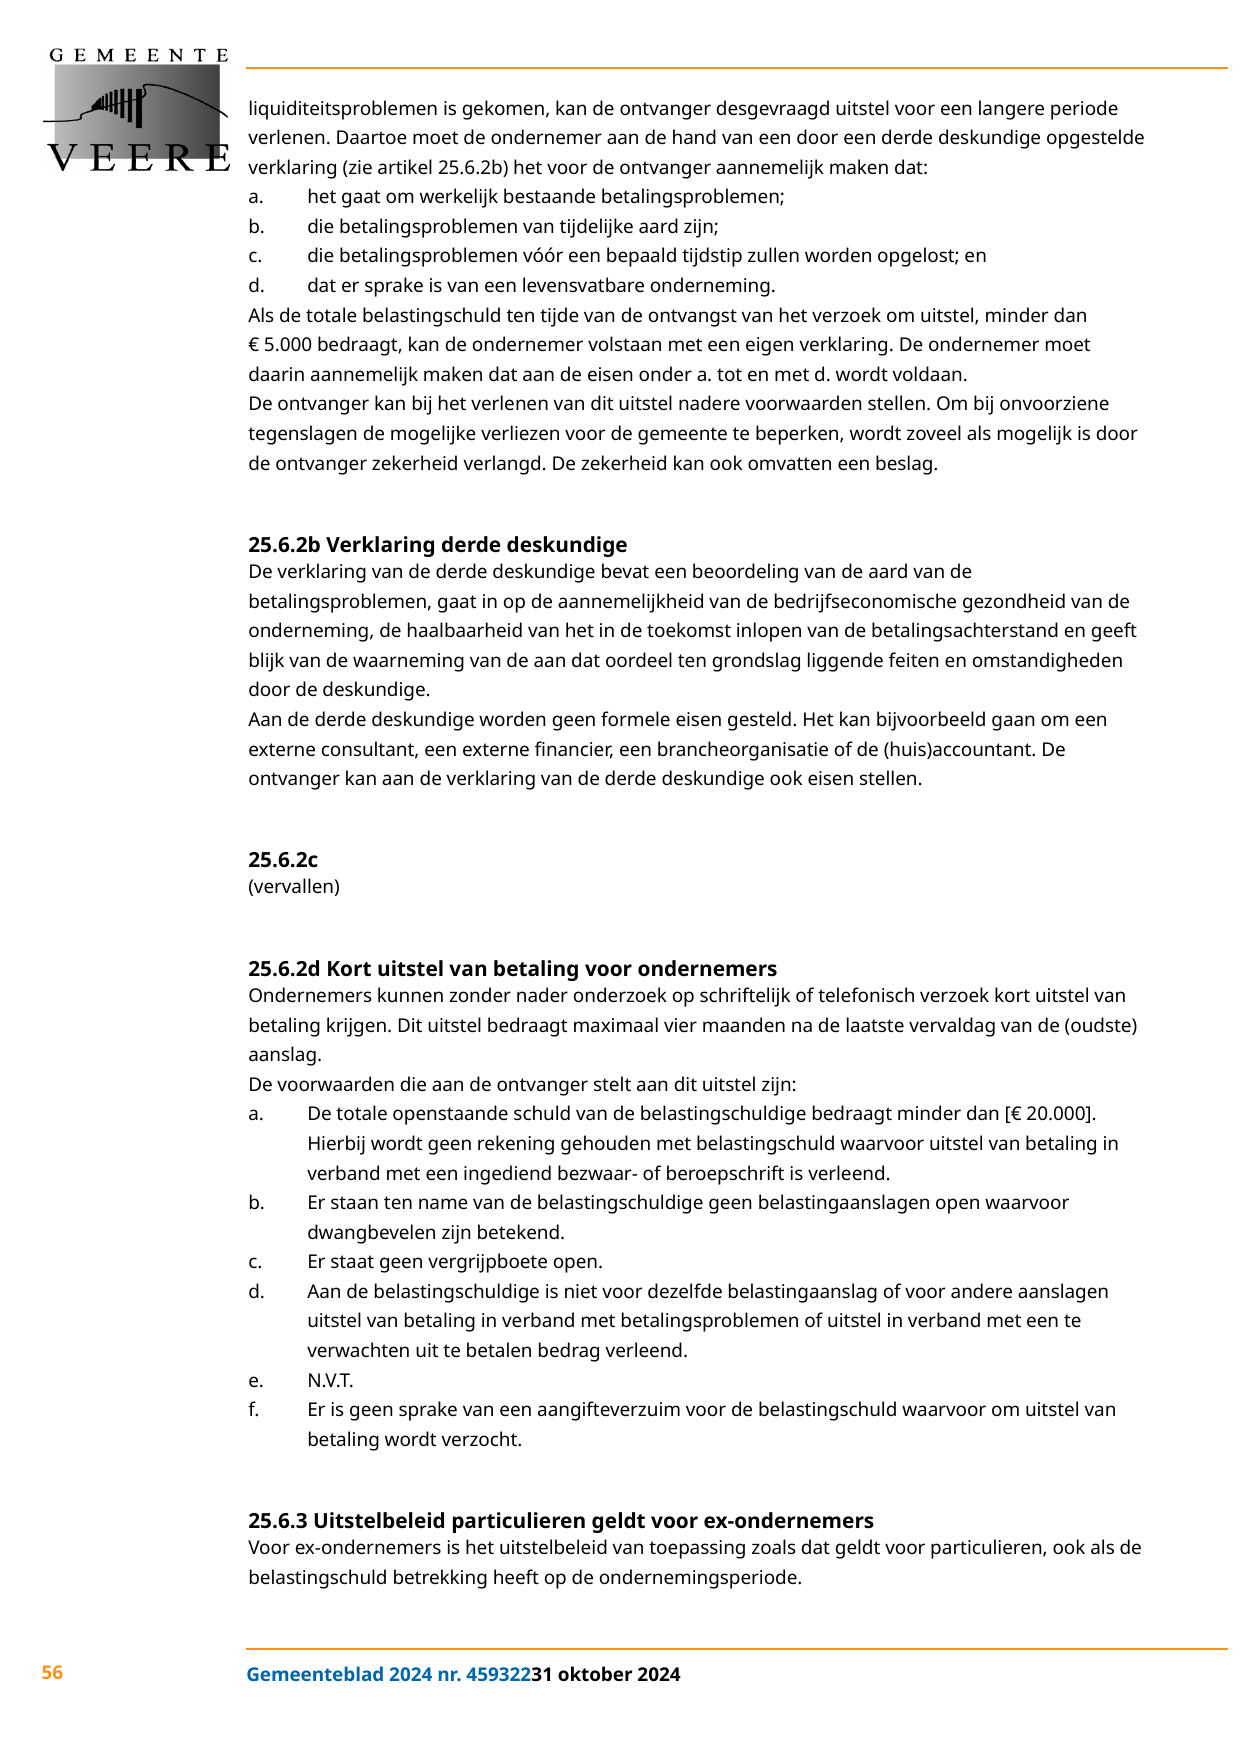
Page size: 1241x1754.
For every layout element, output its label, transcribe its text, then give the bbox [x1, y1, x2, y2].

list Er is geen sprake van een aangifteverzuim voor de belastingschuld waarvoor om uitstel van betaling wordt verzocht. [248, 1396, 1152, 1452]
picture [41, 47, 231, 172]
list Er staan ten name van de belastingschuldige geen belastingaanslagen open waarvoor dwangbevelen zijn betekend. [248, 1189, 1152, 1244]
text Voor ex-ondernemers is het uitstelbeleid van toepassing zoals dat geldt voor particulieren, ook als de belastingschuld betrekking heeft op de ondernemingsperiode. [248, 1534, 1152, 1590]
text De verklaring van de derde deskundige bevat een beoordeling van de aard van de betalingsproblemen, gaat in op de aannemelijkheid van de bedrijfseconomische gezondheid van de onderneming, de haalbaarheid van het in de toekomst inlopen van de betalingsachterstand en geeft blijk van de waarneming van de aan dat oordeel ten grondslag liggende feiten en omstandigheden door de deskundige. [248, 558, 1152, 702]
text Ondernemers kunnen zonder nader onderzoek op schriftelijk of telefonisch verzoek kort uitstel van betaling krijgen. Dit uitstel bedraagt maximaal vier maanden na de laatste vervaldag van de (oudste) aanslag. [248, 982, 1152, 1067]
text (vervallen) [248, 874, 1152, 899]
list De totale openstaande schuld van de belastingschuldige bedraagt minder dan [€ 20.000]. Hierbij wordt geen rekening gehouden met belastingschuld waarvoor uitstel van betaling in verband met een ingediend bezwaar- of beroepschrift is verleend. [248, 1101, 1152, 1185]
list dat er sprake is van een levensvatbare onderneming. [248, 272, 1152, 298]
text De ontvanger kan bij het verlenen van dit uitstel nadere voorwaarden stellen. Om bij onvoorziene tegenslagen de mogelijke verliezen voor de gemeente te beperken, wordt zoveel als mogelijk is door de ontvanger zekerheid verlangd. De zekerheid kan ook omvatten een beslag. [248, 391, 1152, 476]
text De voorwaarden die aan de ontvanger stelt aan dit uitstel zijn: [248, 1071, 1152, 1097]
text 25.6.3 Uitstelbeleid particulieren geldt voor ex-ondernemers [248, 1506, 1152, 1534]
text 25.6.2b Verklaring derde deskundige [248, 530, 1152, 558]
text 25.6.2c [248, 845, 1152, 874]
text 25.6.2d Kort uitstel van betaling voor ondernemers [248, 954, 1152, 982]
text € 5.000 bedraagt, kan de ondernemer volstaan met een eigen verklaring. De ondernemer moet daarin aannemelijk maken dat aan de eisen onder a. tot en met d. wordt voldaan. [248, 331, 1152, 387]
list het gaat om werkelijk bestaande betalingsproblemen; [248, 183, 1152, 209]
text Als de totale belastingschuld ten tijde van de ontvangst van het verzoek om uitstel, minder dan [248, 302, 1152, 328]
text liquiditeitsproblemen is gekomen, kan de ontvanger desgevraagd uitstel voor een langere periode verlenen. Daartoe moet de ondernemer aan de hand van een door een derde deskundige opgestelde verklaring (zie artikel 25.6.2b) het voor de ontvanger aannemelijk maken dat: [248, 95, 1152, 180]
list Er staat geen vergrijpboete open. [248, 1248, 1152, 1274]
list die betalingsproblemen van tijdelijke aard zijn; [248, 213, 1152, 239]
list Aan de belastingschuldige is niet voor dezelfde belastingaanslag of voor andere aanslagen uitstel van betaling in verband met betalingsproblemen of uitstel in verband met een te verwachten uit te betalen bedrag verleend. [248, 1278, 1152, 1363]
list die betalingsproblemen vóór een bepaald tijdstip zullen worden opgelost; en [248, 243, 1152, 268]
list N.V.T. [248, 1367, 1152, 1392]
text Aan de derde deskundige worden geen formele eisen gesteld. Het kan bijvoorbeeld gaan om een externe consultant, een externe financier, een brancheorganisatie of de (huis)accountant. De ontvanger kan aan de verklaring van de derde deskundige ook eisen stellen. [248, 706, 1152, 791]
